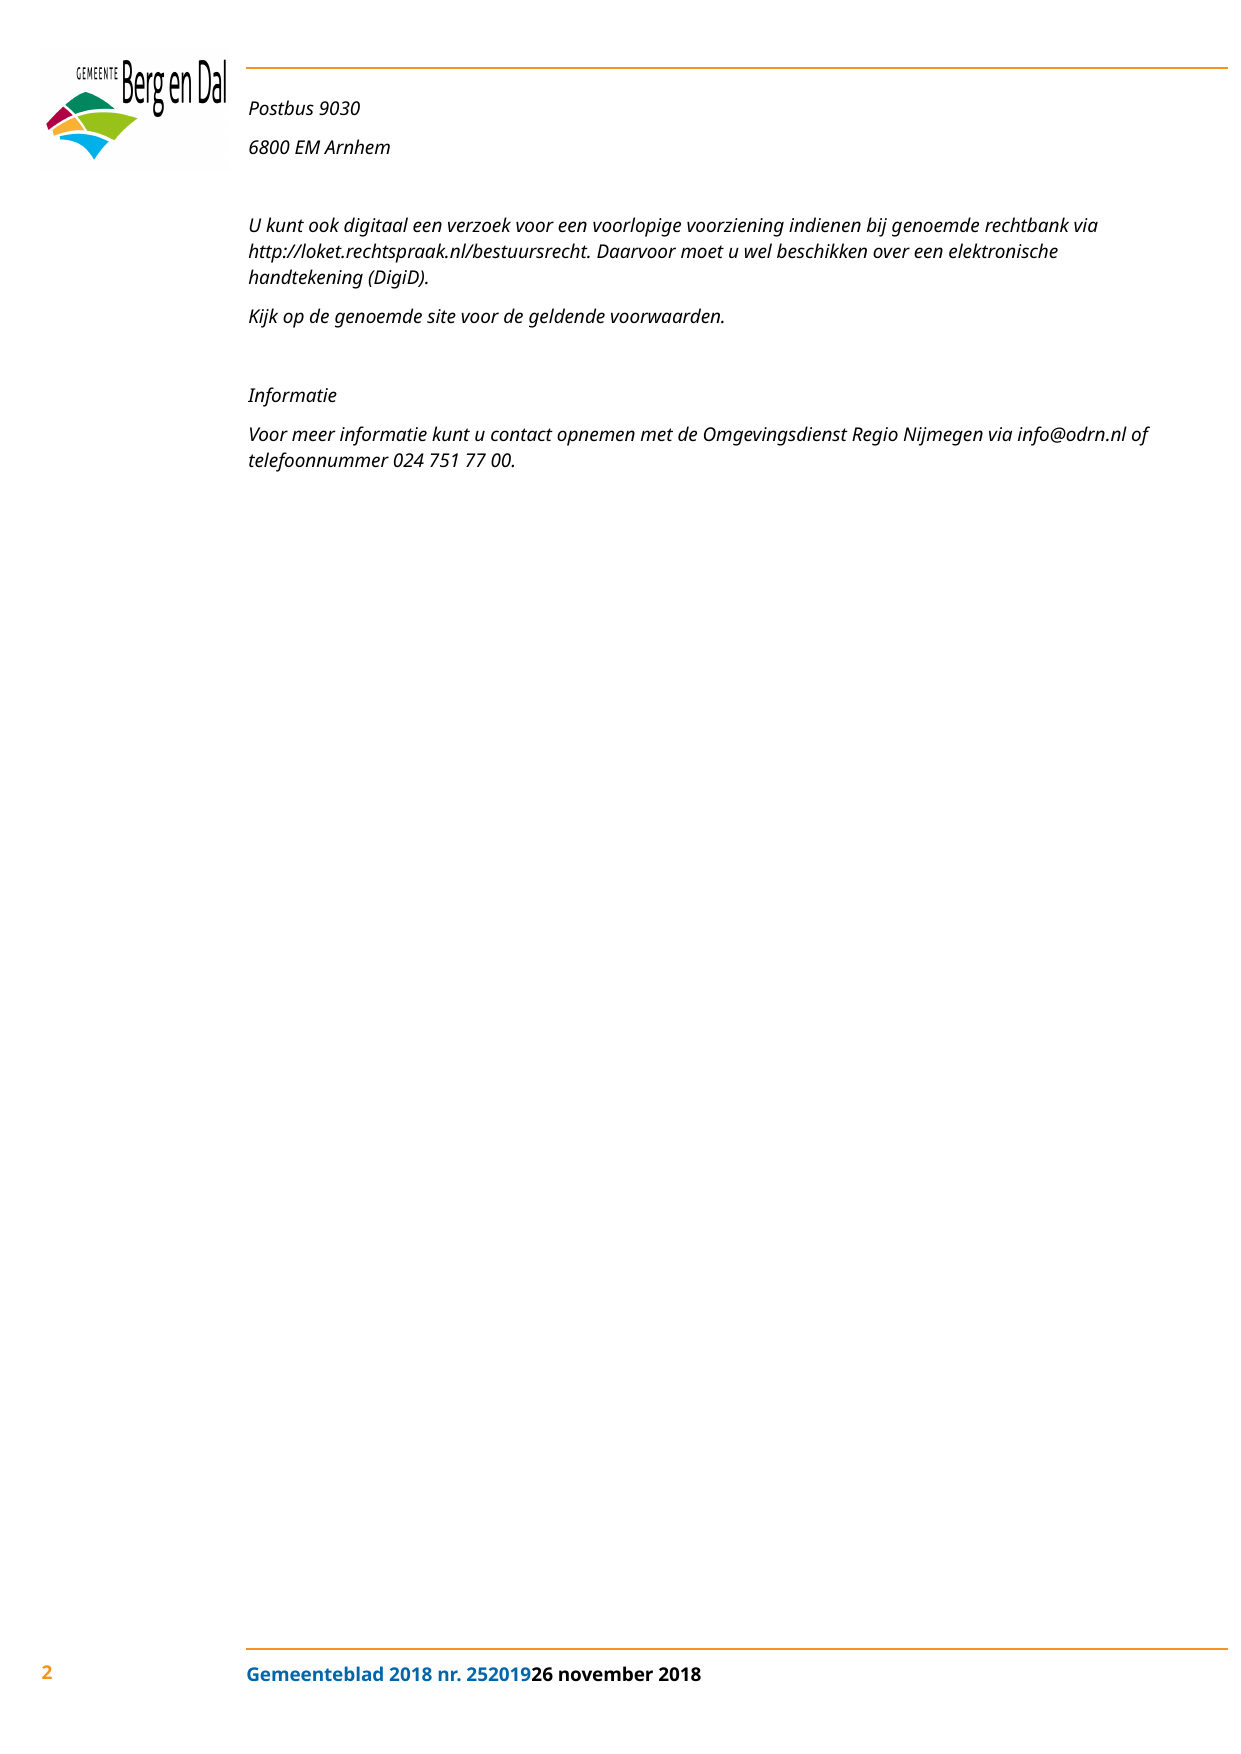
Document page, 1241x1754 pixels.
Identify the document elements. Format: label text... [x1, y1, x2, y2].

text Voor meer informatie kunt u contact opnemen met de Omgevingsdienst Regio Nijmegen via info@odrn.nl of telefoonnummer 024 751 77 00. [248, 421, 1152, 473]
text Postbus 9030 [248, 95, 1152, 121]
picture [41, 47, 231, 172]
text U kunt ook digitaal een verzoek voor een voorlopige voorziening indienen bij genoemde rechtbank via http://loket.rechtspraak.nl/bestuursrecht. Daarvoor moet u wel beschikken over een elektronische handtekening (DigiD). [248, 213, 1152, 290]
text Kijk op de genoemde site voor de geldende voorwaarden. [248, 303, 1152, 329]
text 6800 EM Arnhem [248, 134, 1152, 160]
text Informatie [248, 382, 1152, 408]
